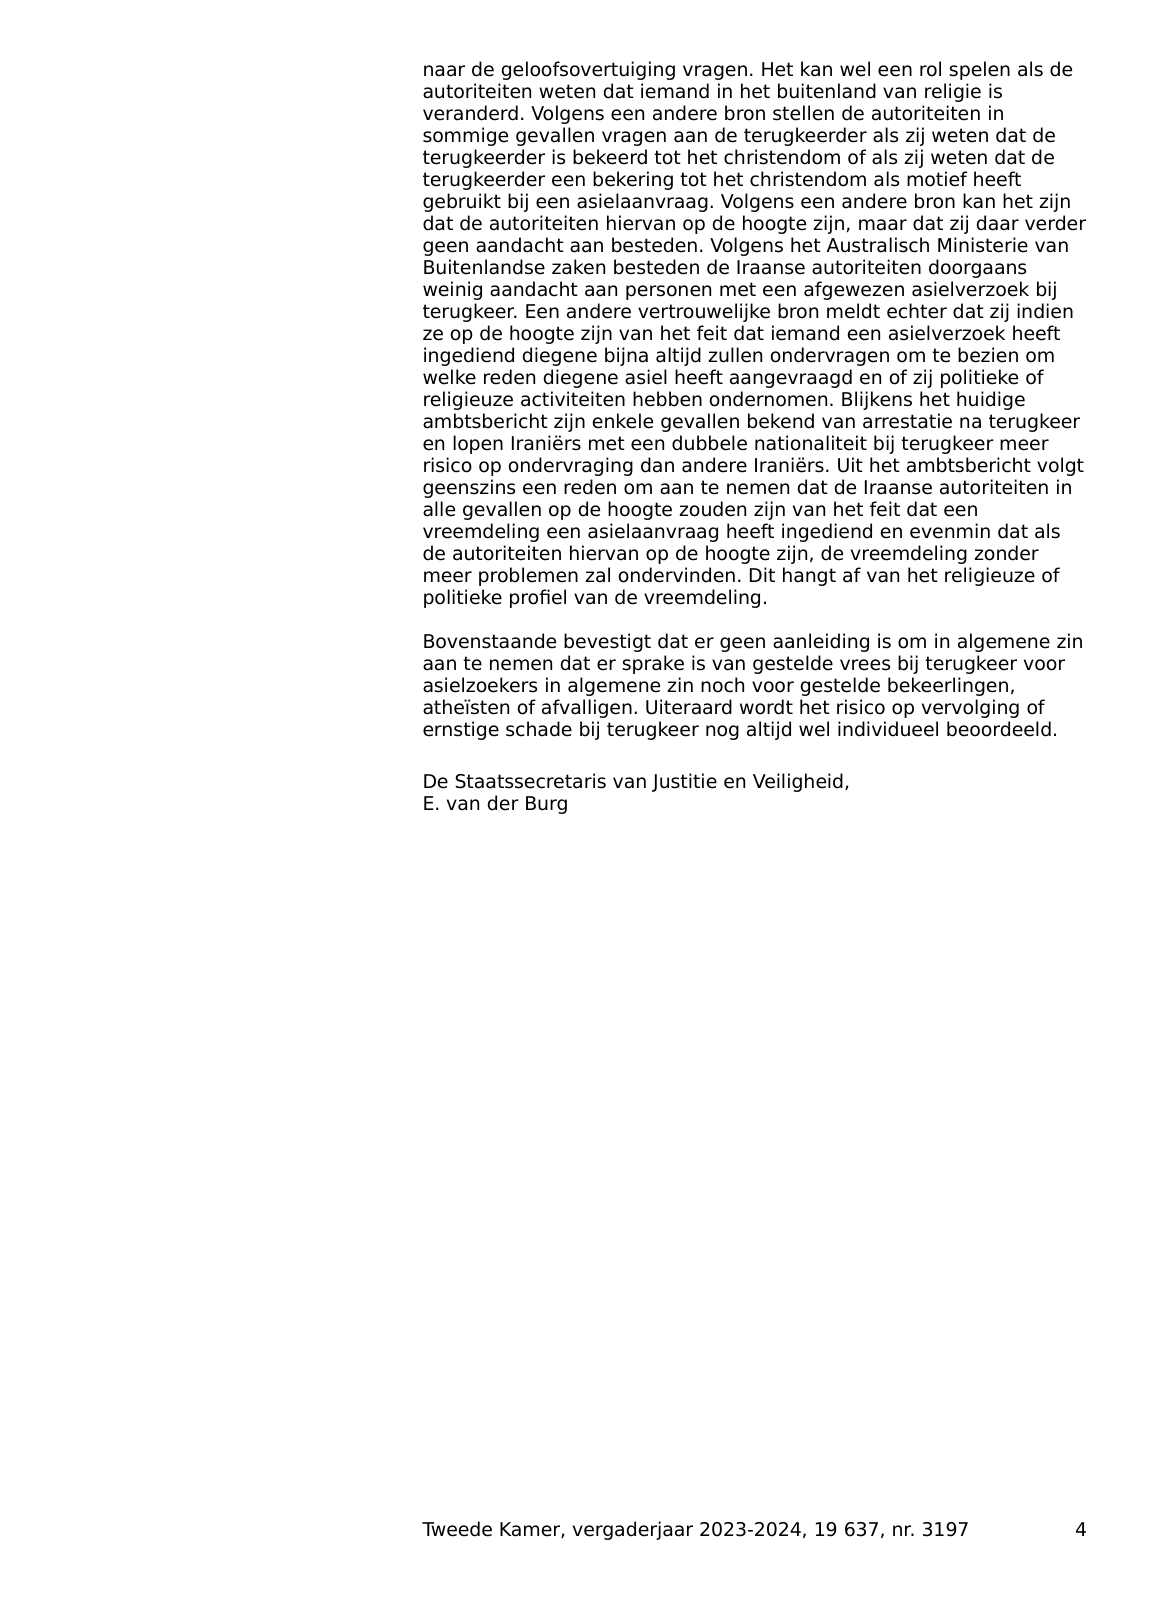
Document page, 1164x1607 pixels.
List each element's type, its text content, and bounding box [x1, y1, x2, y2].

text De Staatssecretaris van Justitie en Veiligheid, E. van der Burg [422, 771, 1087, 814]
text Bovenstaande bevestigt dat er geen aanleiding is om in algemene zin aan te nemen dat er sprake is van gestelde vrees bij terugkeer voor asielzoekers in algemene zin noch voor gestelde bekeerlingen, atheïsten of afvalligen. Uiteraard wordt het risico op vervolging of ernstige schade bij terugkeer nog altijd wel individueel beoordeeld. [422, 631, 1087, 741]
text naar de geloofsovertuiging vragen. Het kan wel een rol spelen als de autoriteiten weten dat iemand in het buitenland van religie is veranderd. Volgens een andere bron stellen de autoriteiten in sommige gevallen vragen aan de terugkeerder als zij weten dat de terugkeerder is bekeerd tot het christendom of als zij weten dat de terugkeerder een bekering tot het christendom als motief heeft gebruikt bij een asielaanvraag. Volgens een andere bron kan het zijn dat de autoriteiten hiervan op de hoogte zijn, maar dat zij daar verder geen aandacht aan besteden. Volgens het Australisch Ministerie van Buitenlandse zaken besteden de Iraanse autoriteiten doorgaans weinig aandacht aan personen met een afgewezen asielverzoek bij terugkeer. Een andere vertrouwelijke bron meldt echter dat zij indien ze op de hoogte zijn van het feit dat iemand een asielverzoek heeft ingediend diegene bijna altijd zullen ondervragen om te bezien om welke reden diegene asiel heeft aangevraagd en of zij politieke of religieuze activiteiten hebben ondernomen. Blijkens het huidige ambtsbericht zijn enkele gevallen bekend van arrestatie na terugkeer en lopen Iraniërs met een dubbele nationaliteit bij terugkeer meer risico op ondervraging dan andere Iraniërs. Uit het ambtsbericht volgt geenszins een reden om aan te nemen dat de Iraanse autoriteiten in alle gevallen op de hoogte zouden zijn van het feit dat een vreemdeling een asielaanvraag heeft ingediend en evenmin dat als de autoriteiten hiervan op de hoogte zijn, de vreemdeling zonder meer problemen zal ondervinden. Dit hangt af van het religieuze of politieke profiel van de vreemdeling. [422, 59, 1087, 608]
